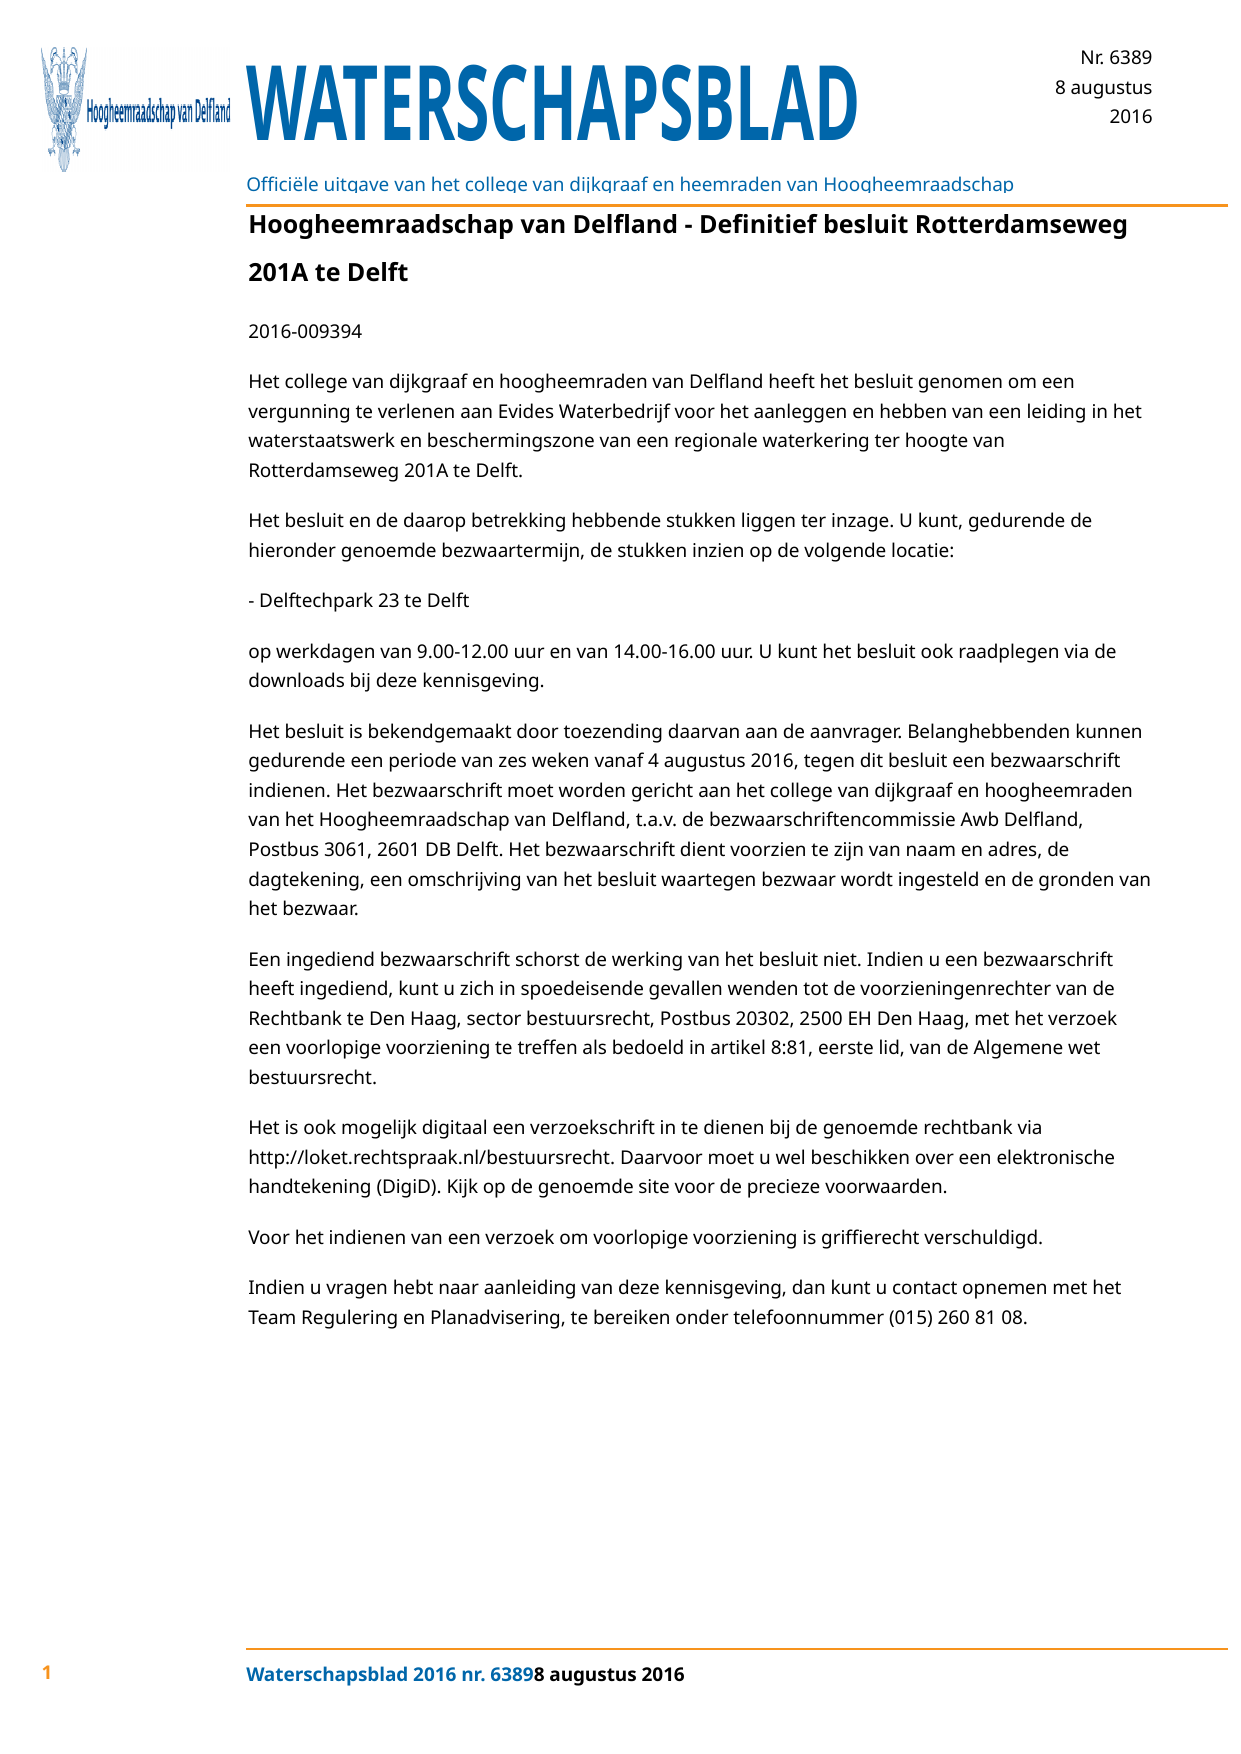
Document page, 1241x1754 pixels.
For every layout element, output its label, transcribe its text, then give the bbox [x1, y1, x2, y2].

text 2016-009394 [248, 318, 1152, 344]
text - Delftechpark 23 te Delft [248, 587, 1152, 613]
text Het besluit is bekendgemaakt door toezending daarvan aan de aanvrager. Belanghebbenden kunnen gedurende een periode van zes weken vanaf 4 augustus 2016, tegen dit besluit een bezwaarschrift indienen. Het bezwaarschrift moet worden gericht aan het college van dijkgraaf en hoogheemraden van het Hoogheemraadschap van Delfland, t.a.v. de bezwaarschriftencommissie Awb Delfland, Postbus 3061, 2601 DB Delft. Het bezwaarschrift dient voorzien te zijn van naam en adres, de dagtekening, een omschrijving van het besluit waartegen bezwaar wordt ingesteld en de gronden van het bezwaar. [248, 718, 1152, 921]
text Indien u vragen hebt naar aanleiding van deze kennisgeving, dan kunt u contact opnemen met het Team Regulering en Planadvisering, te bereiken onder telefoonnummer (015) 260 81 08. [248, 1274, 1152, 1330]
text Een ingediend bezwaarschrift schorst de werking van het besluit niet. Indien u een bezwaarschrift heeft ingediend, kunt u zich in spoedeisende gevallen wenden tot de voorzieningenrechter van de Rechtbank te Den Haag, sector bestuursrecht, Postbus 20302, 2500 EH Den Haag, met het verzoek een voorlopige voorziening te treffen als bedoeld in artikel 8:81, eerste lid, van de Algemene wet bestuursrecht. [248, 946, 1152, 1090]
text Voor het indienen van een verzoek om voorlopige voorziening is griffierecht verschuldigd. [248, 1224, 1152, 1250]
text Het is ook mogelijk digitaal een verzoekschrift in te dienen bij de genoemde rechtbank via http://loket.rechtspraak.nl/bestuursrecht. Daarvoor moet u wel beschikken over een elektronische handtekening (DigiD). Kijk op de genoemde site voor de precieze voorwaarden. [248, 1114, 1152, 1199]
text op werkdagen van 9.00-12.00 uur en van 14.00-16.00 uur. U kunt het besluit ook raadplegen via de downloads bij deze kennisgeving. [248, 638, 1152, 693]
text Het besluit en de daarop betrekking hebbende stukken liggen ter inzage. U kunt, gedurende de hieronder genoemde bezwaartermijn, de stukken inzien op de volgende locatie: [248, 507, 1152, 563]
text Het college van dijkgraaf en hoogheemraden van Delfland heeft het besluit genomen om een vergunning te verlenen aan Evides Waterbedrijf voor het aanleggen en hebben van een leiding in het waterstaatswerk en beschermingszone van een regionale waterkering ter hoogte van Rotterdamseweg 201A te Delft. [248, 368, 1152, 483]
picture [41, 47, 231, 172]
text Hoogheemraadschap van Delfland - Definitief besluit Rotterdamseweg 201A te Delft [248, 207, 1152, 288]
